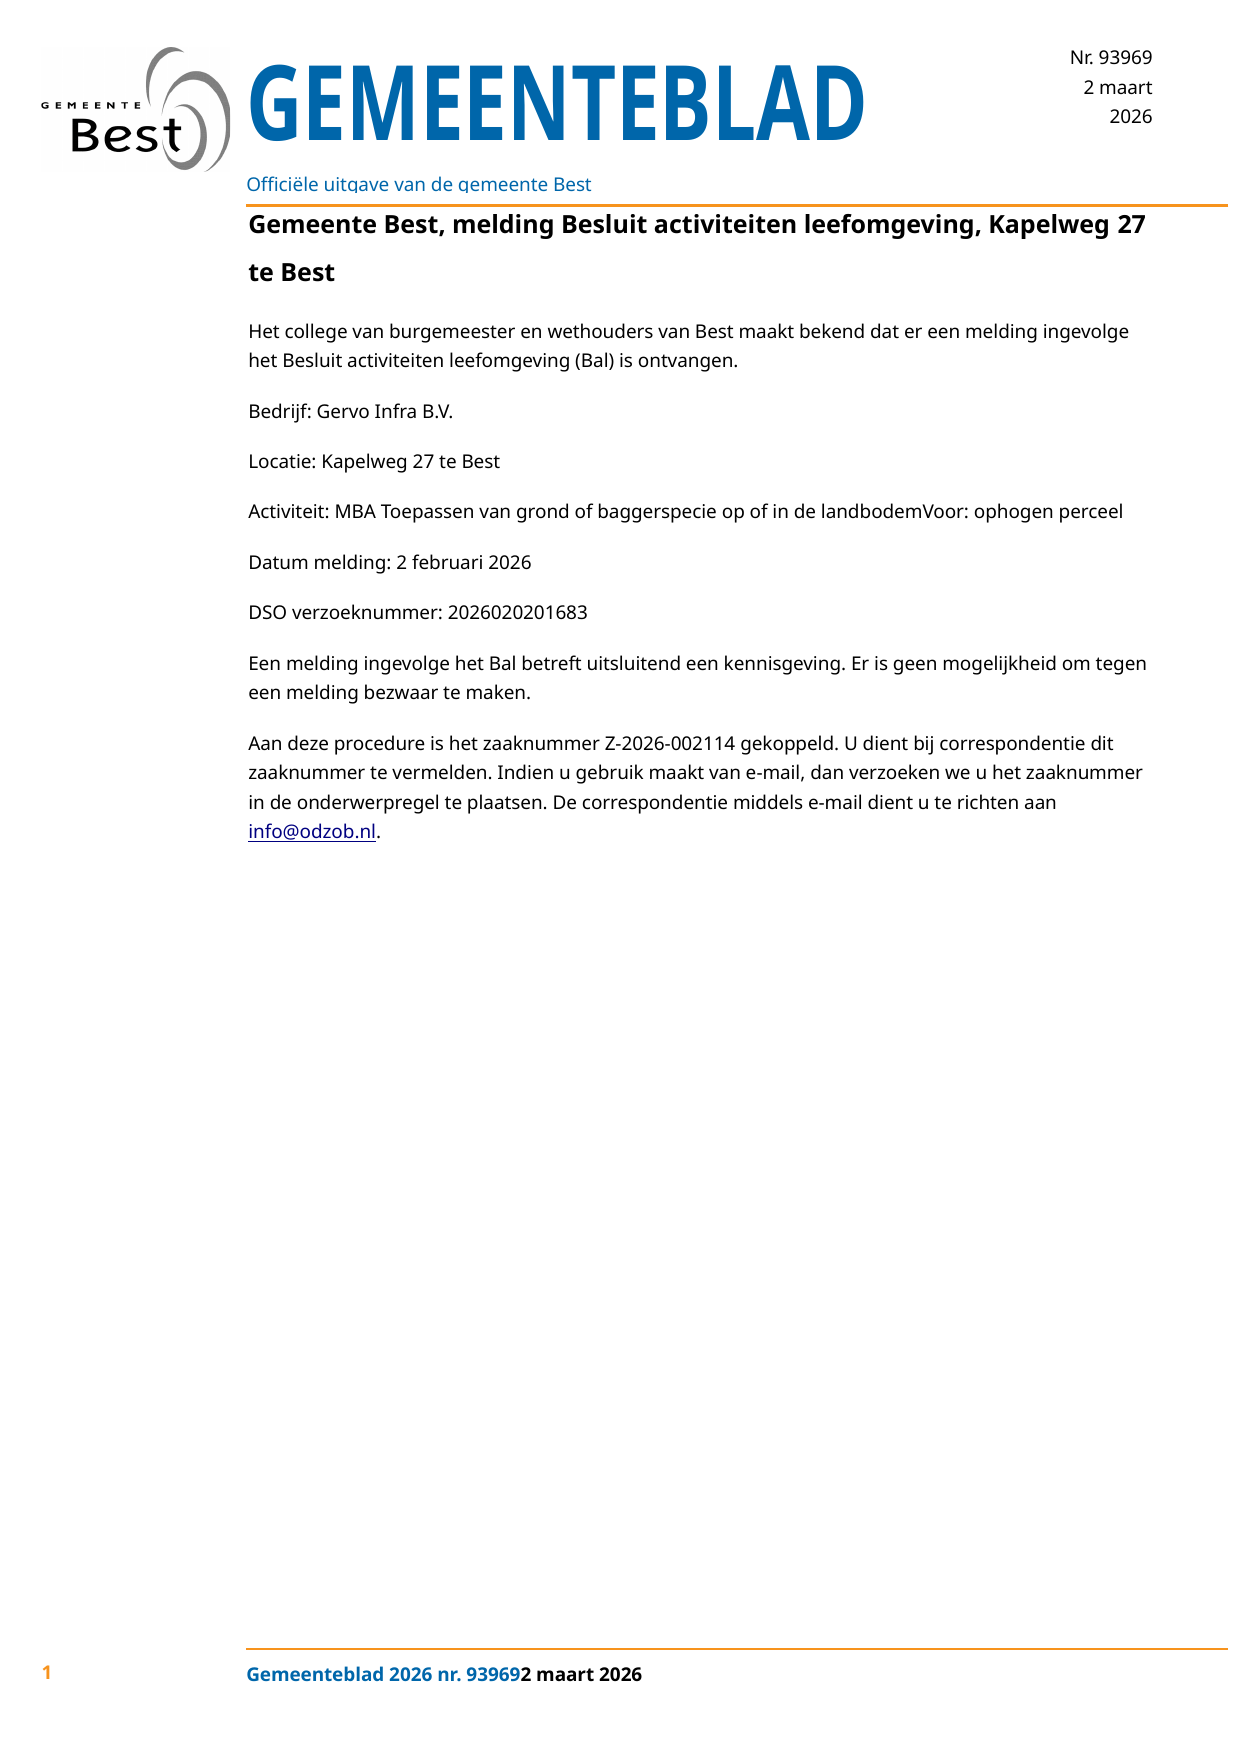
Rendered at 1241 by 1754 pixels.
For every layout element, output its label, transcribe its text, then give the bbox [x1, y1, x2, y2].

text Bedrijf: Gervo Infra B.V. [248, 398, 1152, 424]
picture [41, 47, 231, 172]
text Locatie: Kapelweg 27​ te Best [248, 448, 1152, 474]
text Gemeente Best, melding Besluit activiteiten leefomgeving, Kapelweg 27​ te Best [248, 207, 1152, 288]
text Het college van burgemeester en wethouders van Best maakt bekend dat er een melding ingevolge het Besluit activiteiten leefomgeving (Bal) is ontvangen. [248, 318, 1152, 373]
text Datum melding: 2 februari 2026 [248, 549, 1152, 575]
text Activiteit: MBA Toepassen van grond of baggerspecie op of in de landbodemVoor: ophogen perceel [248, 499, 1152, 524]
text DSO verzoeknummer: 2026020201683 [248, 599, 1152, 625]
text Aan deze procedure is het zaaknummer Z-2026-002114 gekoppeld. U dient bij correspondentie dit zaaknummer te vermelden. Indien u gebruik maakt van e-mail, dan verzoeken we u het zaaknummer in de onderwerpregel te plaatsen. De correspondentie middels e-mail dient u te richten aan info@odzob.nl. [248, 730, 1152, 844]
text Een melding ingevolge het Bal betreft uitsluitend een kennisgeving. Er is geen mogelijkheid om tegen een melding bezwaar te maken. [248, 650, 1152, 705]
